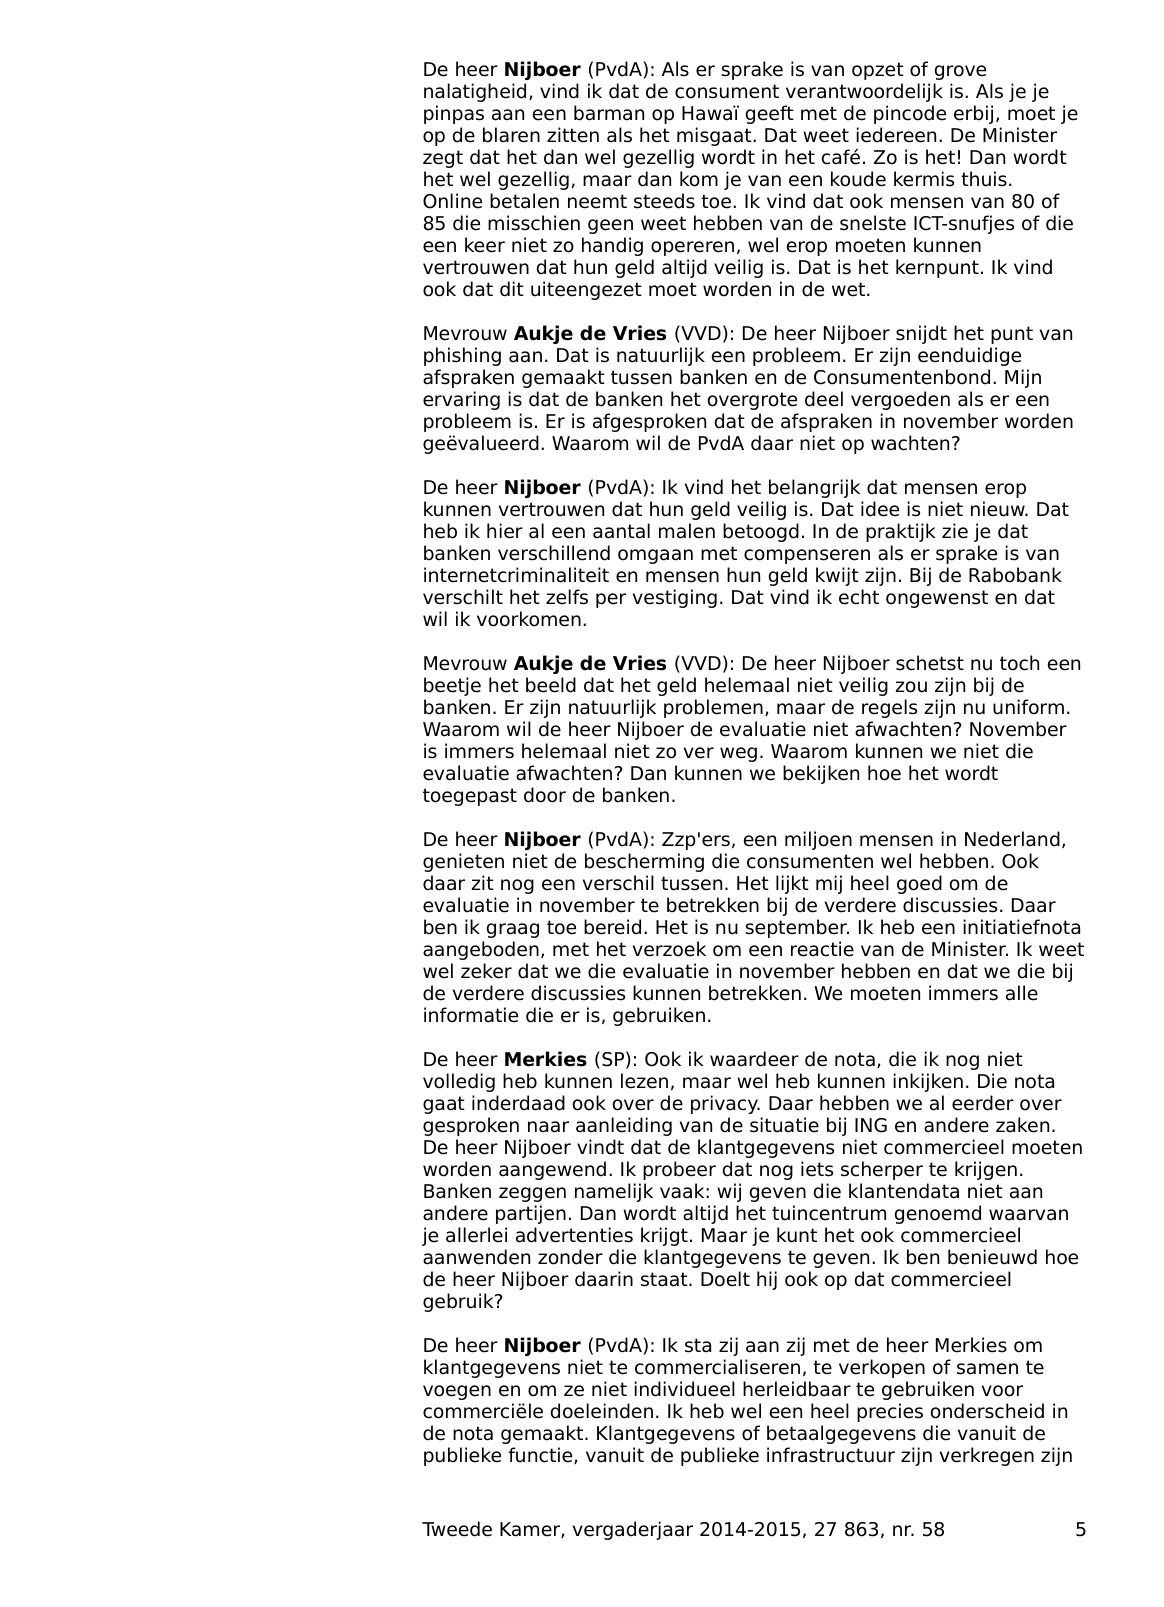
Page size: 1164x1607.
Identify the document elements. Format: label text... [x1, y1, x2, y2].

text Mevrouw Aukje de Vries (VVD): De heer Nijboer schetst nu toch een beetje het beeld dat het geld helemaal niet veilig zou zijn bij de banken. Er zijn natuurlijk problemen, maar de regels zijn nu uniform. Waarom wil de heer Nijboer de evaluatie niet afwachten? November is immers helemaal niet zo ver weg. Waarom kunnen we niet die evaluatie afwachten? Dan kunnen we bekijken hoe het wordt toegepast door de banken. [422, 653, 1087, 807]
text De heer Nijboer (PvdA): Zzp'ers, een miljoen mensen in Nederland, genieten niet de bescherming die consumenten wel hebben. Ook daar zit nog een verschil tussen. Het lijkt mij heel goed om de evaluatie in november te betrekken bij de verdere discussies. Daar ben ik graag toe bereid. Het is nu september. Ik heb een initiatiefnota aangeboden, met het verzoek om een reactie van de Minister. Ik weet wel zeker dat we die evaluatie in november hebben en dat we die bij de verdere discussies kunnen betrekken. We moeten immers alle informatie die er is, gebruiken. [422, 829, 1087, 1027]
text Mevrouw Aukje de Vries (VVD): De heer Nijboer snijdt het punt van phishing aan. Dat is natuurlijk een probleem. Er zijn eenduidige afspraken gemaakt tussen banken en de Consumentenbond. Mijn ervaring is dat de banken het overgrote deel vergoeden als er een probleem is. Er is afgesproken dat de afspraken in november worden geëvalueerd. Waarom wil de PvdA daar niet op wachten? [422, 323, 1087, 455]
text De heer Merkies (SP): Ook ik waardeer de nota, die ik nog niet volledig heb kunnen lezen, maar wel heb kunnen inkijken. Die nota gaat inderdaad ook over de privacy. Daar hebben we al eerder over gesproken naar aanleiding van de situatie bij ING en andere zaken. De heer Nijboer vindt dat de klantgegevens niet commercieel moeten worden aangewend. Ik probeer dat nog iets scherper te krijgen. Banken zeggen namelijk vaak: wij geven die klantendata niet aan andere partijen. Dan wordt altijd het tuincentrum genoemd waarvan je allerlei advertenties krijgt. Maar je kunt het ook commercieel aanwenden zonder die klantgegevens te geven. Ik ben benieuwd hoe de heer Nijboer daarin staat. Doelt hij ook op dat commercieel gebruik? [422, 1049, 1087, 1313]
text De heer Nijboer (PvdA): Ik vind het belangrijk dat mensen erop kunnen vertrouwen dat hun geld veilig is. Dat idee is niet nieuw. Dat heb ik hier al een aantal malen betoogd. In de praktijk zie je dat banken verschillend omgaan met compenseren als er sprake is van internetcriminaliteit en mensen hun geld kwijt zijn. Bij de Rabobank verschilt het zelfs per vestiging. Dat vind ik echt ongewenst en dat wil ik voorkomen. [422, 477, 1087, 631]
text De heer Nijboer (PvdA): Als er sprake is van opzet of grove nalatigheid, vind ik dat de consument verantwoordelijk is. Als je je pinpas aan een barman op Hawaï geeft met de pincode erbij, moet je op de blaren zitten als het misgaat. Dat weet iedereen. De Minister zegt dat het dan wel gezellig wordt in het café. Zo is het! Dan wordt het wel gezellig, maar dan kom je van een koude kermis thuis. [422, 59, 1087, 191]
text De heer Nijboer (PvdA): Ik sta zij aan zij met de heer Merkies om klantgegevens niet te commercialiseren, te verkopen of samen te voegen en om ze niet individueel herleidbaar te gebruiken voor commerciële doeleinden. Ik heb wel een heel precies onderscheid in de nota gemaakt. Klantgegevens of betaalgegevens die vanuit de publieke functie, vanuit de publieke infrastructuur zijn verkregen zijn [422, 1335, 1087, 1467]
text Online betalen neemt steeds toe. Ik vind dat ook mensen van 80 of 85 die misschien geen weet hebben van de snelste ICT-snufjes of die een keer niet zo handig opereren, wel erop moeten kunnen vertrouwen dat hun geld altijd veilig is. Dat is het kernpunt. Ik vind ook dat dit uiteengezet moet worden in de wet. [422, 191, 1087, 301]
